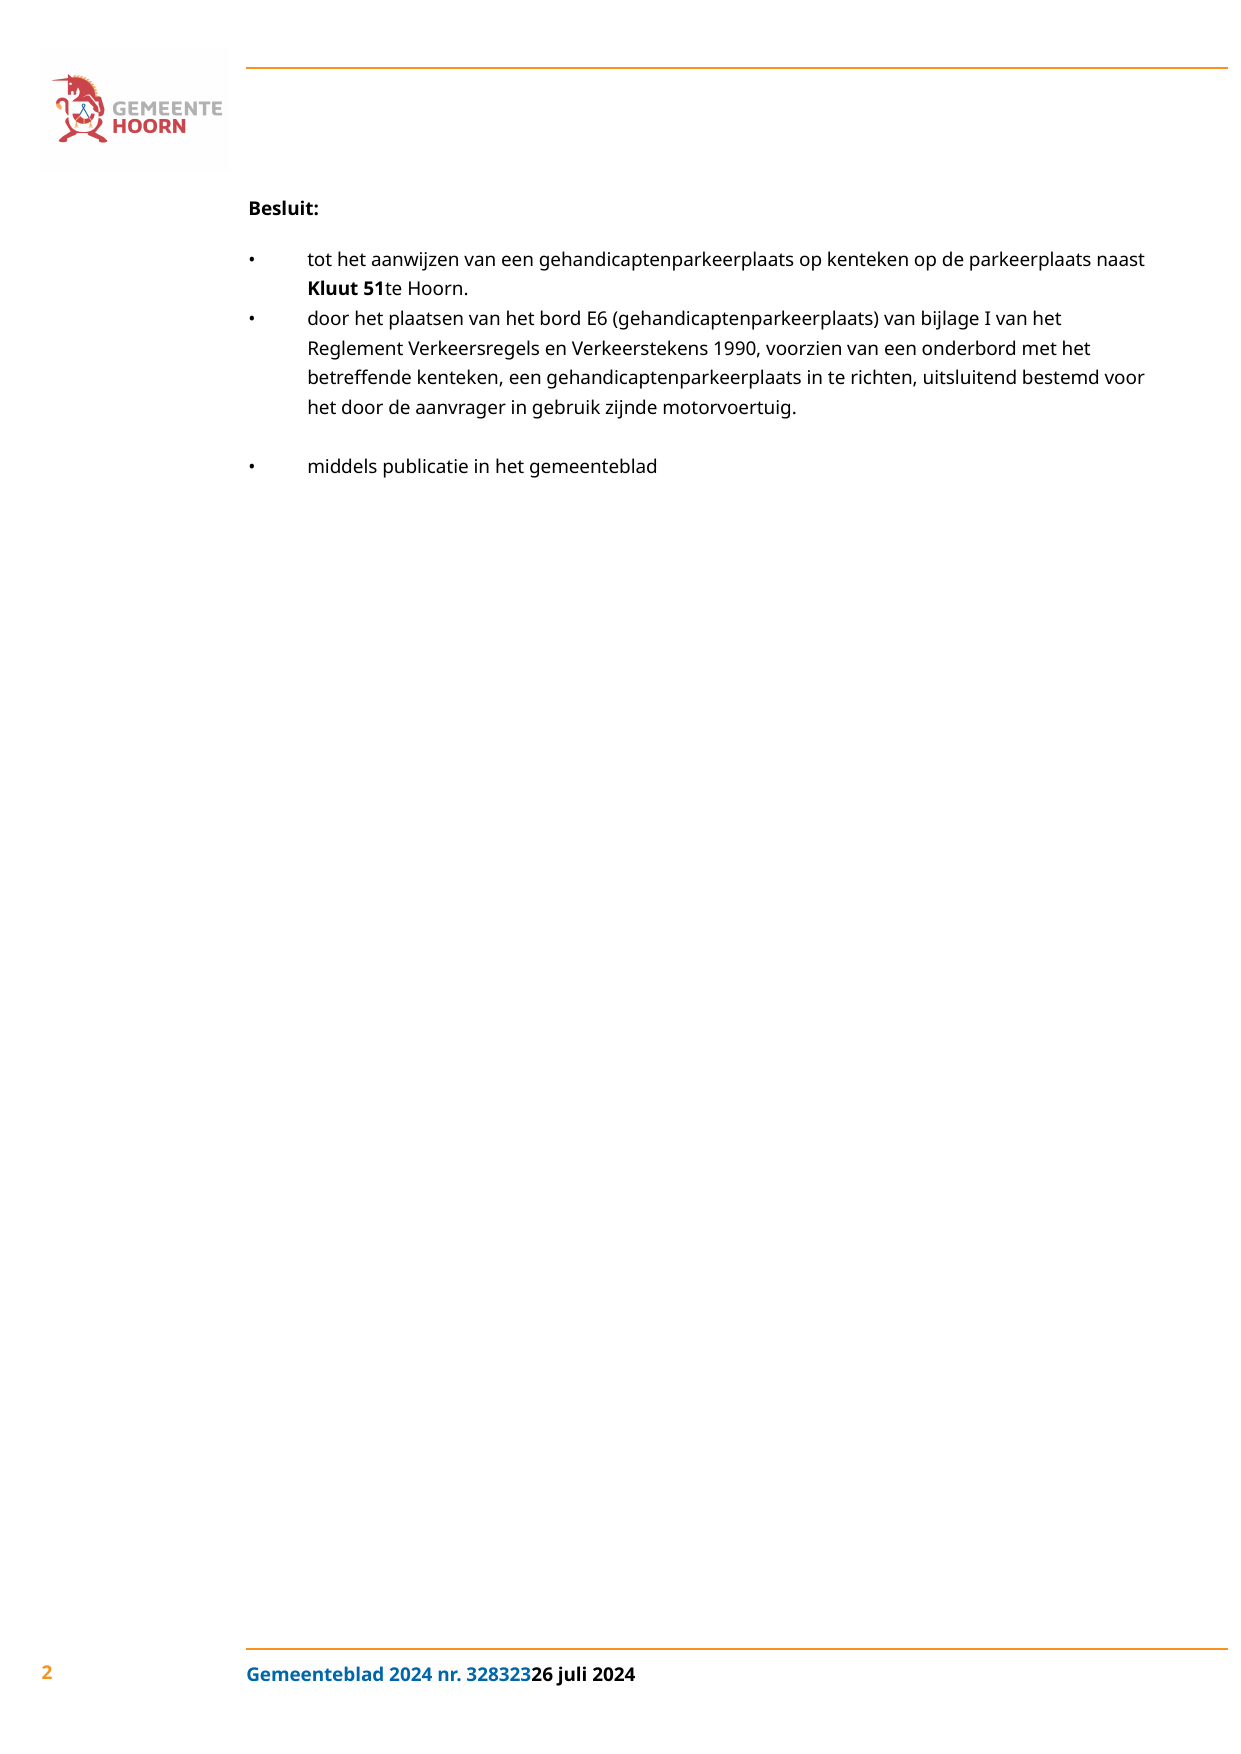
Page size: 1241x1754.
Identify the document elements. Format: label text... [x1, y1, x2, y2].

list door het plaatsen van het bord E6 (gehandicaptenparkeerplaats) van bijlage I van het Reglement Verkeersregels en Verkeerstekens 1990, voorzien van een onderbord met het betreffende kenteken, een gehandicaptenparkeerplaats in te richten, uitsluitend bestemd voor het door de aanvrager in gebruik zijnde motorvoertuig. [248, 305, 1152, 420]
text Besluit: [248, 196, 1152, 221]
list tot het aanwijzen van een gehandicaptenparkeerplaats op kenteken op de parkeerplaats naast Kluut 51te Hoorn. [248, 246, 1152, 301]
list middels publicatie in het gemeenteblad [248, 453, 1152, 479]
picture [41, 47, 231, 172]
